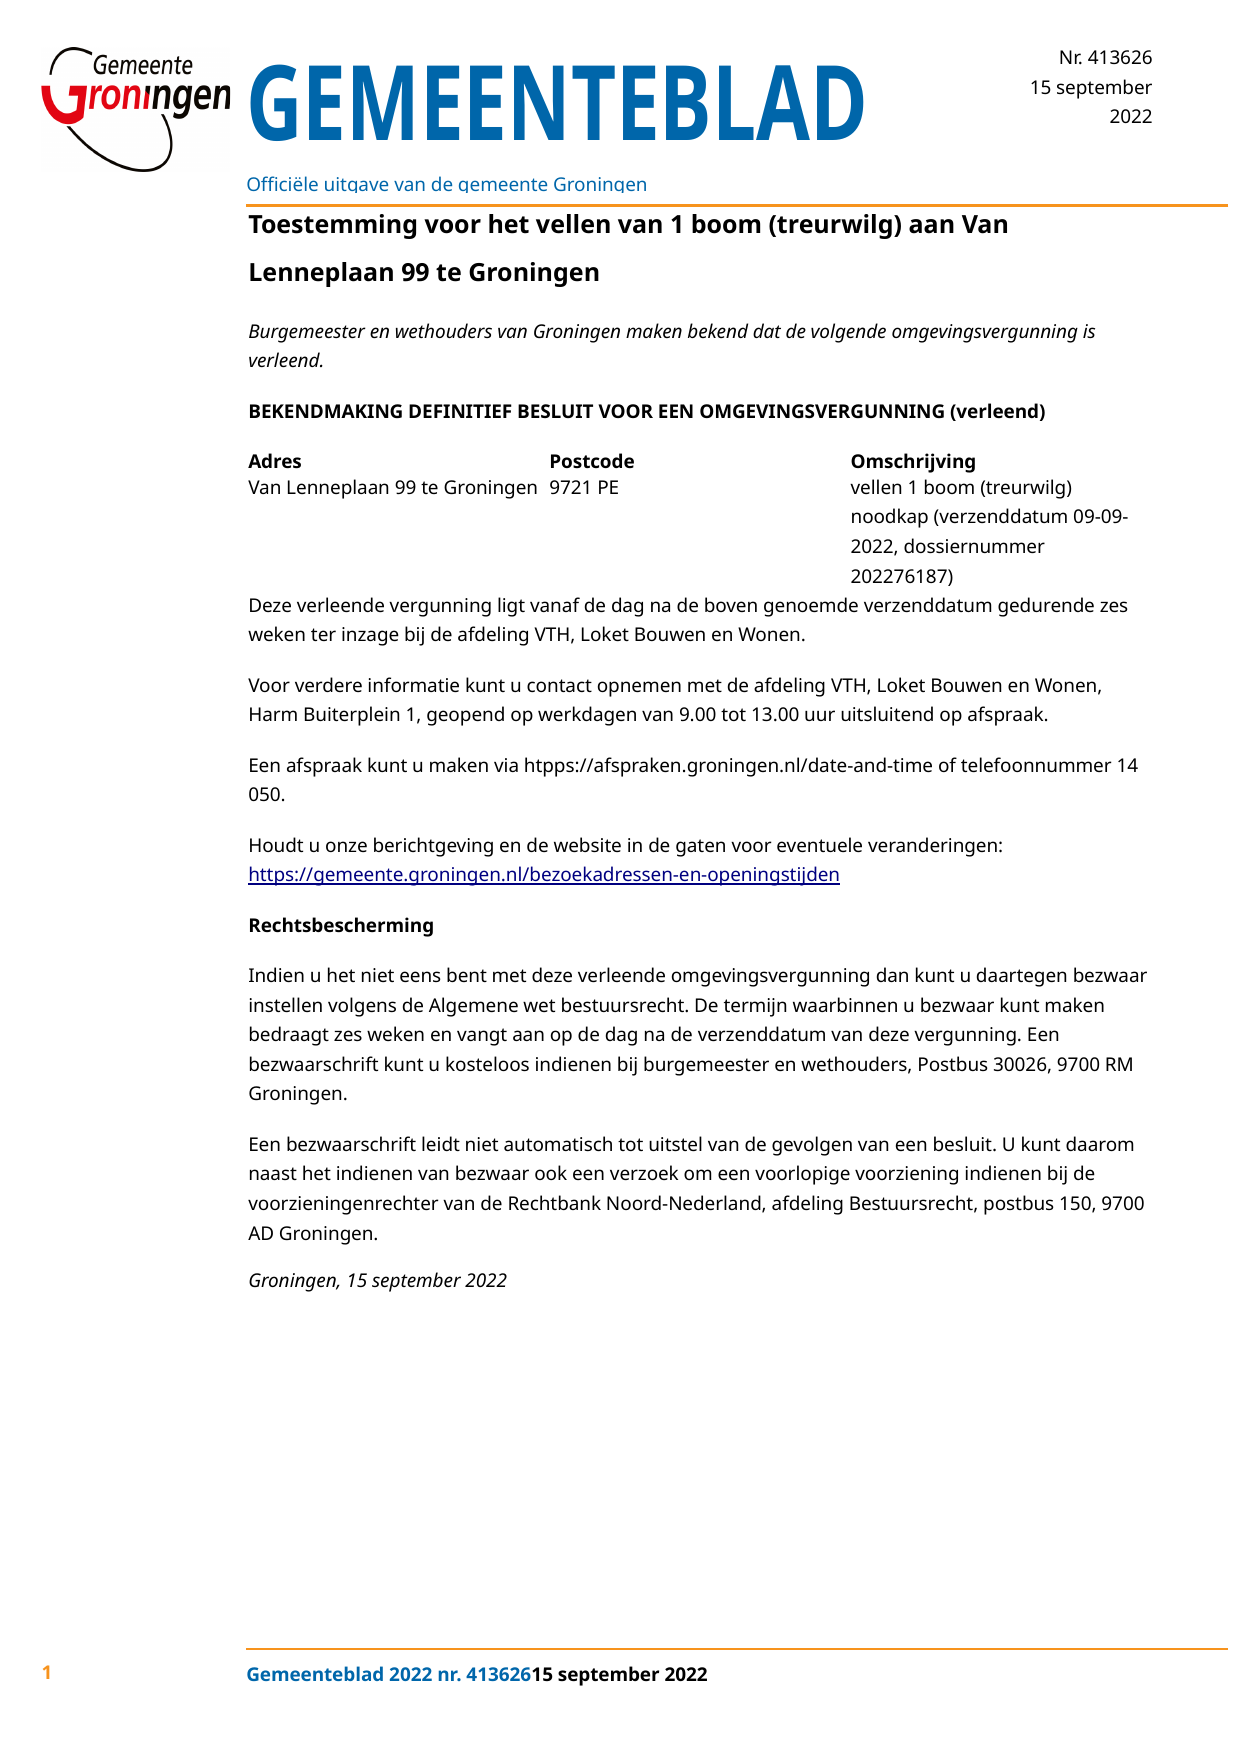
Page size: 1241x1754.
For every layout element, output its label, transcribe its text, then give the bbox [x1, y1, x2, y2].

table_cell Van Lenneplaan 99 te Groningen [248, 474, 549, 589]
table_header Adres [248, 449, 549, 474]
table_cell vellen 1 boom (treurwilg) noodkap (verzenddatum 09-09-2022, dossiernummer 202276187) [850, 474, 1152, 589]
table_header Omschrijving [850, 449, 1152, 474]
text Voor verdere informatie kunt u contact opnemen met de afdeling VTH, Loket Bouwen en Wonen, Harm Buiterplein 1, geopend op werkdagen van 9.00 tot 13.00 uur uitsluitend op afspraak. [248, 672, 1152, 727]
text Deze verleende vergunning ligt vanaf de dag na de boven genoemde verzenddatum gedurende zes weken ter inzage bij de afdeling VTH, Loket Bouwen en Wonen. [248, 592, 1152, 647]
table_cell 9721 PE [549, 474, 850, 589]
text Rechtsbescherming [248, 912, 1152, 938]
table_header Postcode [549, 449, 850, 474]
text Houdt u onze berichtgeving en de website in de gaten voor eventuele veranderingen: https://gemeente.groningen.nl/bezoekadressen-en-openingstijden [248, 832, 1152, 887]
picture [41, 47, 231, 172]
text Een afspraak kunt u maken via htpps://afspraken.groningen.nl/date-and-time of telefoonnummer 14 050. [248, 752, 1152, 807]
text Burgemeester en wethouders van Groningen maken bekend dat de volgende omgevingsvergunning is verleend. [248, 318, 1152, 373]
text Toestemming voor het vellen van 1 boom (treurwilg) aan Van Lenneplaan 99 te Groningen [248, 207, 1152, 288]
text Groningen, 15 september 2022 [248, 1268, 1152, 1293]
text Een bezwaarschrift leidt niet automatisch tot uitstel van de gevolgen van een besluit. U kunt daarom naast het indienen van bezwaar ook een verzoek om een voorlopige voorziening indienen bij de voorzieningenrechter van de Rechtbank Noord-Nederland, afdeling Bestuursrecht, postbus 150, 9700 AD Groningen. [248, 1131, 1152, 1246]
text Indien u het niet eens bent met deze verleende omgevingsvergunning dan kunt u daartegen bezwaar instellen volgens de Algemene wet bestuursrecht. De termijn waarbinnen u bezwaar kunt maken bedraagt zes weken en vangt aan op de dag na de verzenddatum van deze vergunning. Een bezwaarschrift kunt u kosteloos indienen bij burgemeester en wethouders, Postbus 30026, 9700 RM Groningen. [248, 962, 1152, 1106]
text BEKENDMAKING DEFINITIEF BESLUIT VOOR EEN OMGEVINGSVERGUNNING (verleend) [248, 398, 1152, 424]
